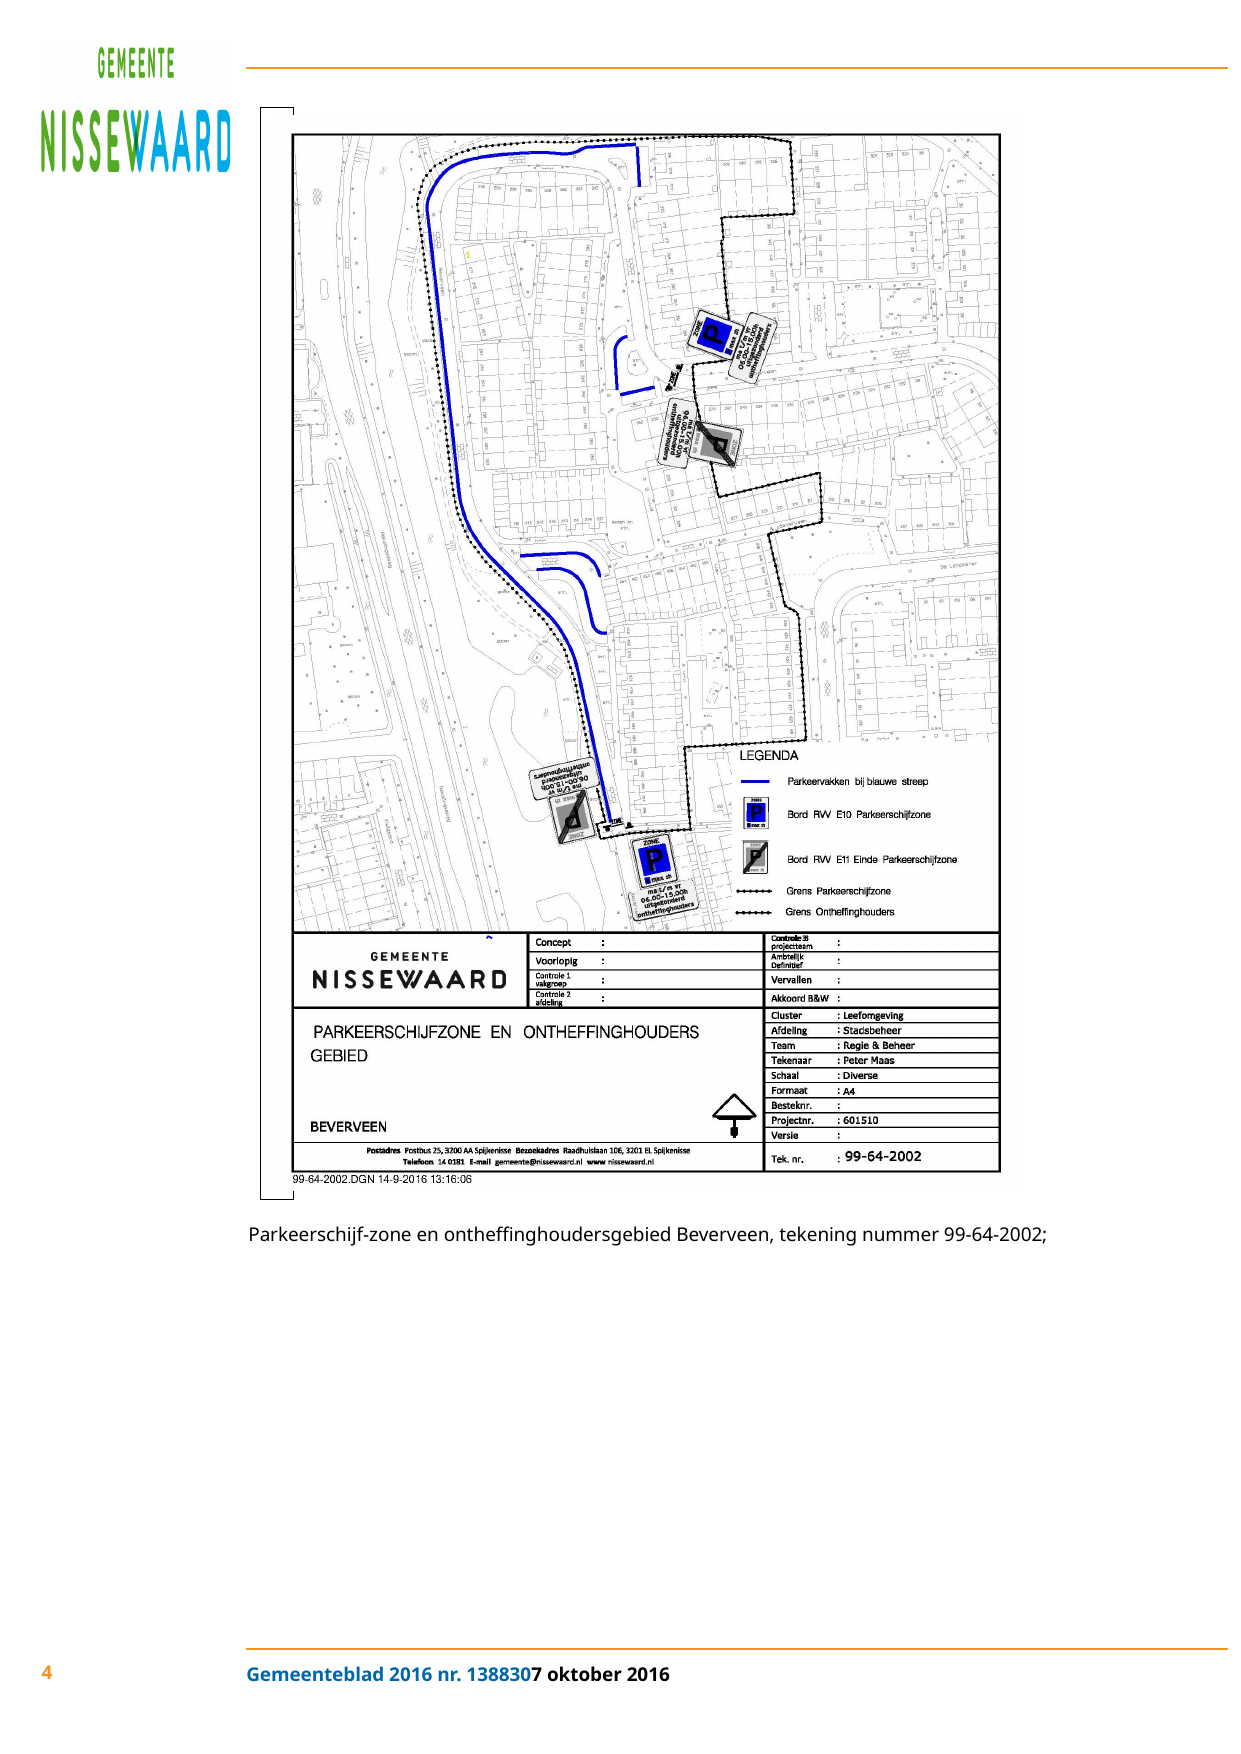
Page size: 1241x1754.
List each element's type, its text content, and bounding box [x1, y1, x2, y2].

picture [176, 157, 187, 172]
picture [268, 115, 1023, 1191]
picture [41, 47, 231, 172]
picture [222, 122, 227, 160]
picture [200, 151, 206, 172]
picture [154, 157, 165, 172]
text Parkeerschijf-zone en ontheffinghoudersgebied Beverveen, tekening nummer 99-64-2002; [248, 1221, 1152, 1246]
picture [201, 122, 206, 138]
